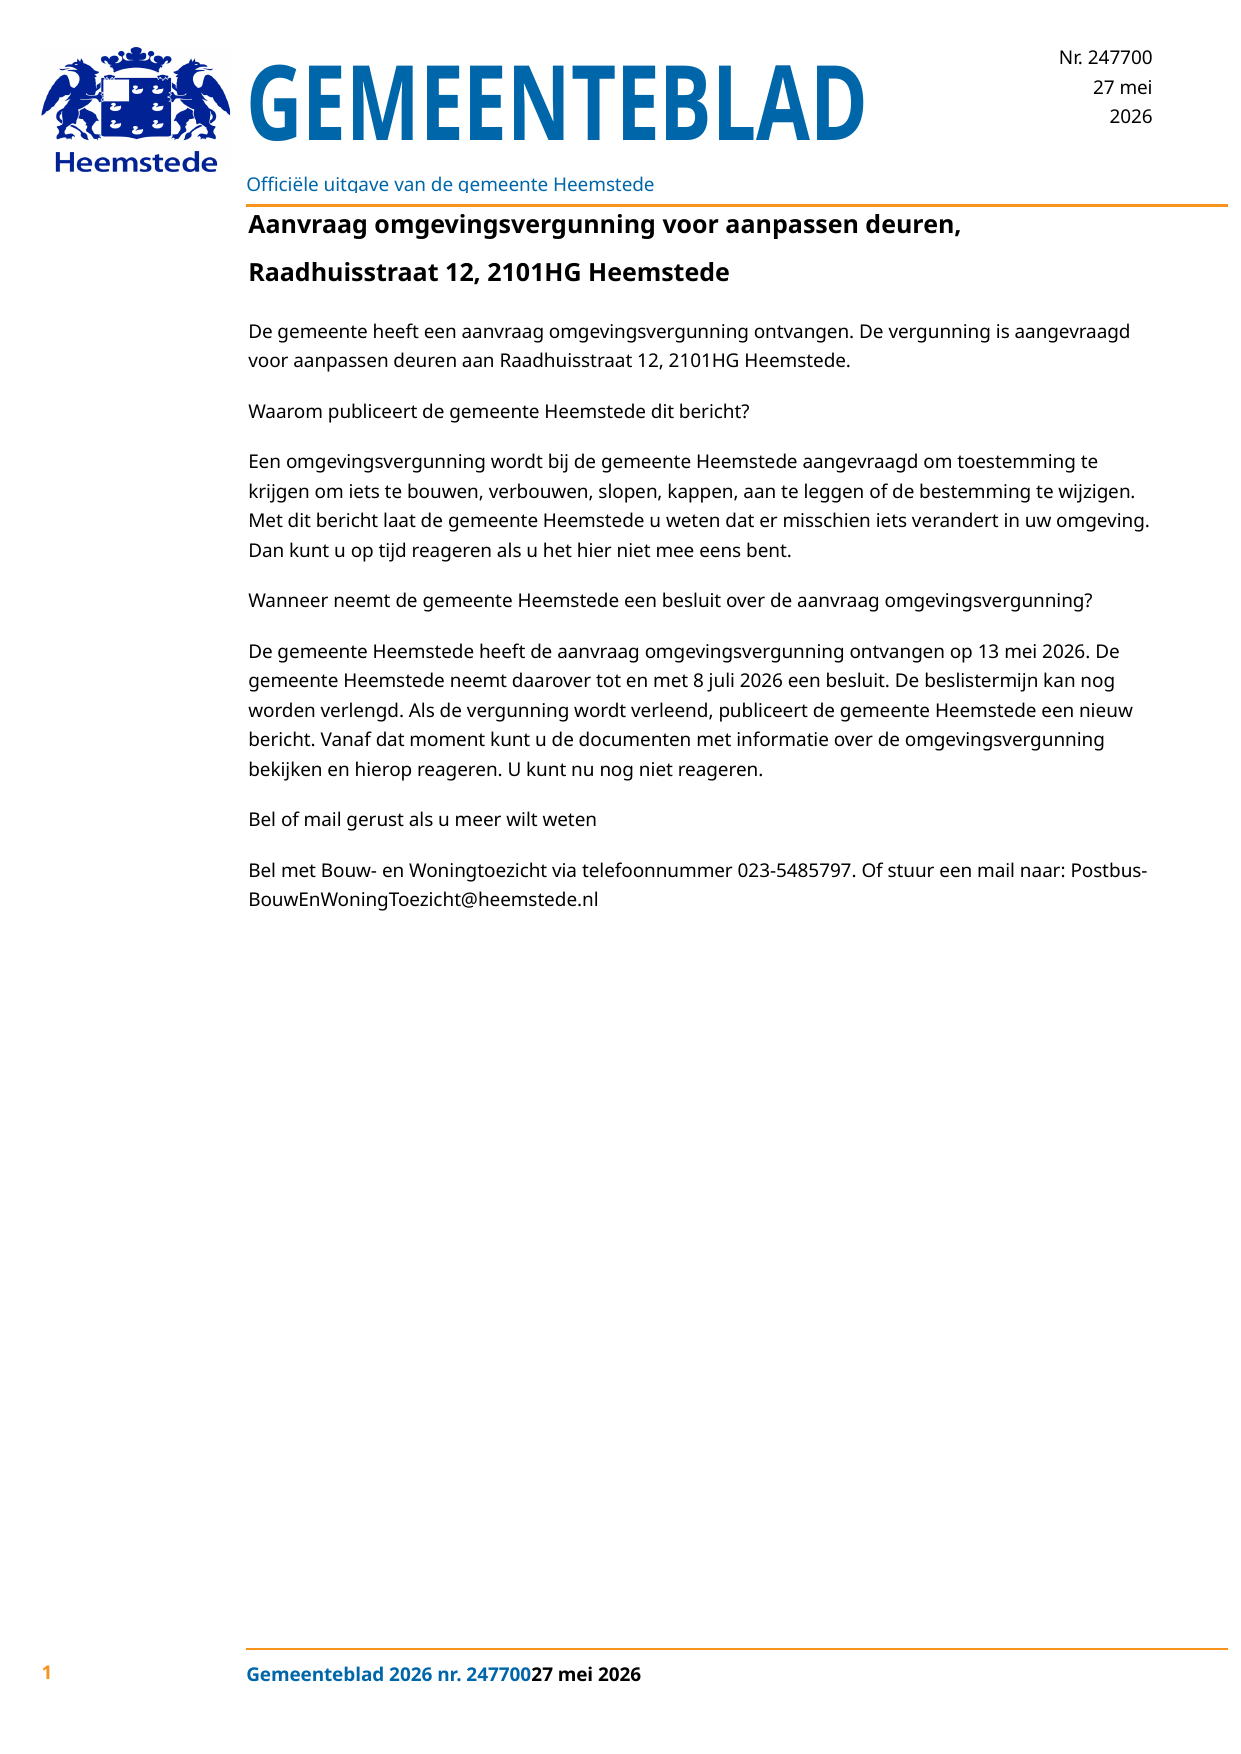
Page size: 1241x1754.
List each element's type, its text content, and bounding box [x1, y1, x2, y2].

text Bel met Bouw- en Woningtoezicht via telefoonnummer 023-5485797. Of stuur een mail naar: Postbus-BouwEnWoningToezicht@heemstede.nl [248, 857, 1152, 912]
text De gemeente Heemstede heeft de aanvraag omgevingsvergunning ontvangen op 13 mei 2026. De gemeente Heemstede neemt daarover tot en met 8 juli 2026 een besluit. De beslistermijn kan nog worden verlengd. Als de vergunning wordt verleend, publiceert de gemeente Heemstede een nieuw bericht. Vanaf dat moment kunt u de documenten met informatie over de omgevingsvergunning bekijken en hierop reageren. U kunt nu nog niet reageren. [248, 638, 1152, 782]
picture [41, 47, 231, 172]
text Aanvraag omgevingsvergunning voor aanpassen deuren, Raadhuisstraat 12, 2101HG Heemstede [248, 207, 1152, 288]
text Een omgevingsvergunning wordt bij de gemeente Heemstede aangevraagd om toestemming te krijgen om iets te bouwen, verbouwen, slopen, kappen, aan te leggen of de bestemming te wijzigen. Met dit bericht laat de gemeente Heemstede u weten dat er misschien iets verandert in uw omgeving. Dan kunt u op tijd reageren als u het hier niet mee eens bent. [248, 448, 1152, 563]
text De gemeente heeft een aanvraag omgevingsvergunning ontvangen. De vergunning is aangevraagd voor aanpassen deuren aan Raadhuisstraat 12, 2101HG Heemstede. [248, 318, 1152, 373]
text Waarom publiceert de gemeente Heemstede dit bericht? [248, 398, 1152, 424]
text Bel of mail gerust als u meer wilt weten [248, 807, 1152, 832]
text Wanneer neemt de gemeente Heemstede een besluit over de aanvraag omgevingsvergunning? [248, 587, 1152, 613]
